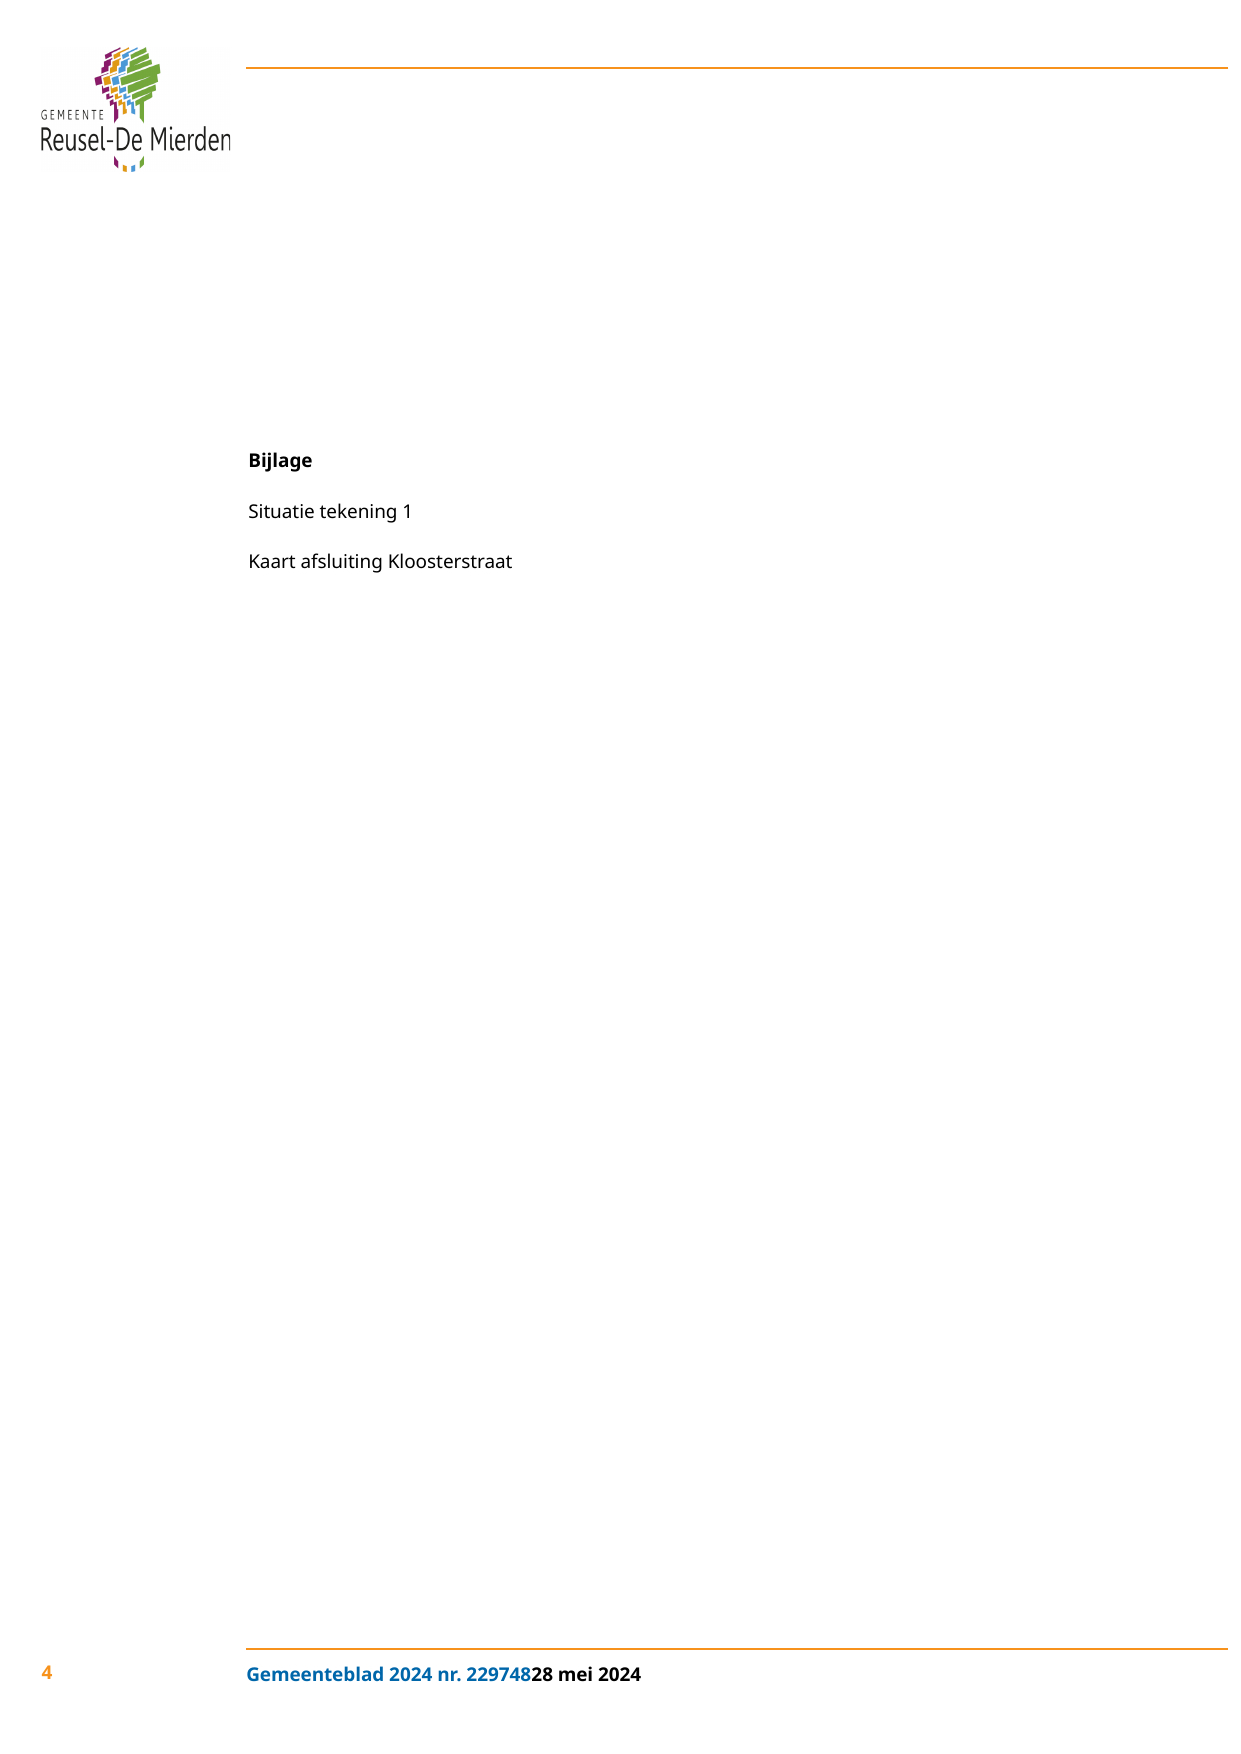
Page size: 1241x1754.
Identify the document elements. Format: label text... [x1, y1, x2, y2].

text Kaart afsluiting Kloosterstraat [248, 548, 1152, 574]
text Situatie tekening 1 [248, 498, 1152, 524]
picture [41, 47, 231, 172]
text Bijlage [248, 448, 1152, 473]
